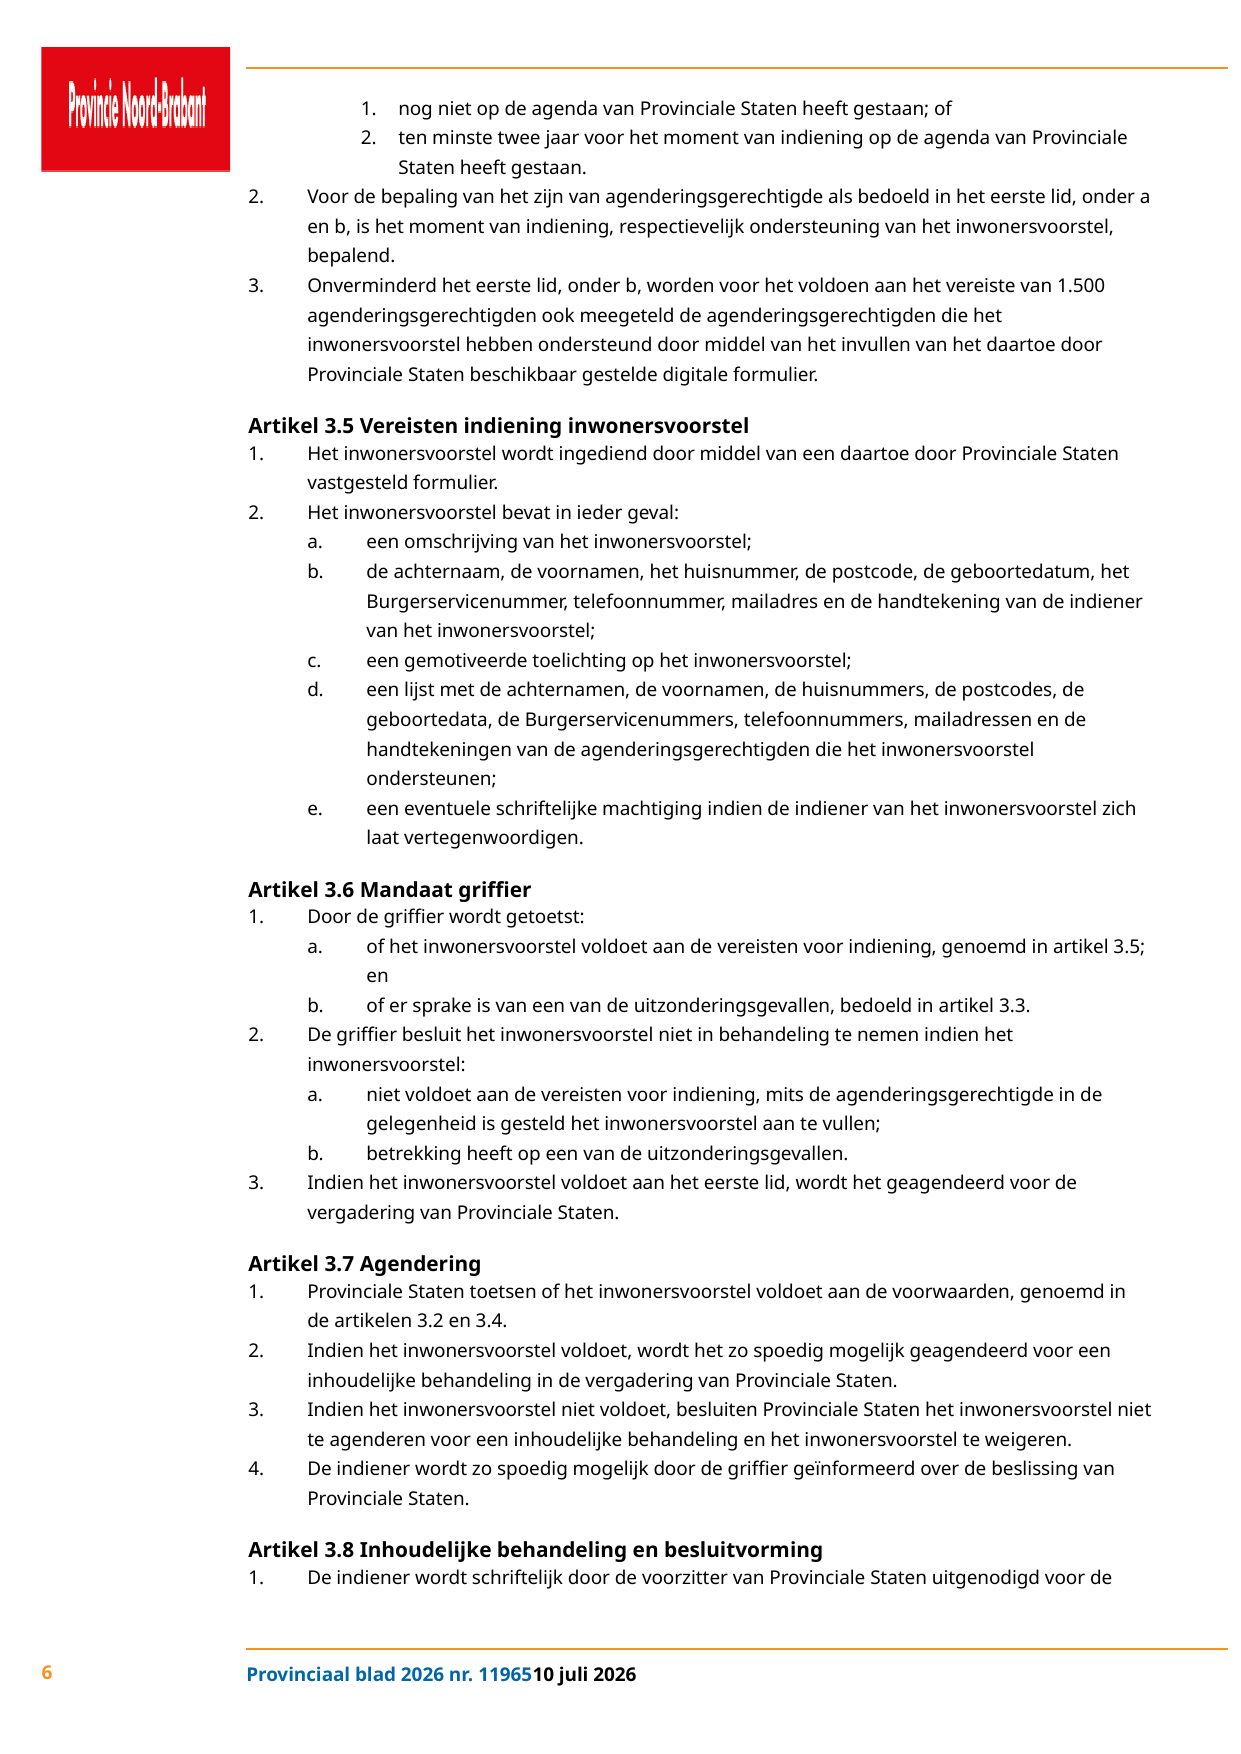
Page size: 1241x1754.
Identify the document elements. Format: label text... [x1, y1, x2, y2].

list of er sprake is van een van de uitzonderingsgevallen, bedoeld in artikel 3.3. [307, 992, 1152, 1018]
text Artikel 3.8 Inhoudelijke behandeling en besluitvorming [248, 1536, 1152, 1564]
list niet voldoet aan de vereisten voor indiening, mits de agenderingsgerechtigde in de gelegenheid is gesteld het inwonersvoorstel aan te vullen; [307, 1081, 1152, 1136]
list De indiener wordt schriftelijk door de voorzitter van Provinciale Staten uitgenodigd voor de [248, 1564, 1152, 1590]
list Provinciale Staten toetsen of het inwonersvoorstel voldoet aan de voorwaarden, genoemd in de artikelen 3.2 en 3.4. [248, 1278, 1152, 1333]
list Door de griffier wordt getoetst: [248, 903, 1152, 929]
list of het inwonersvoorstel voldoet aan de vereisten voor indiening, genoemd in artikel 3.5; en [307, 933, 1152, 988]
list De griffier besluit het inwonersvoorstel niet in behandeling te nemen indien het inwonersvoorstel: [248, 1022, 1152, 1077]
list Het inwonersvoorstel wordt ingediend door middel van een daartoe door Provinciale Staten vastgesteld formulier. [248, 440, 1152, 495]
list nog niet op de agenda van Provinciale Staten heeft gestaan; of [361, 95, 1152, 121]
list ten minste twee jaar voor het moment van indiening op de agenda van Provinciale Staten heeft gestaan. [361, 124, 1152, 180]
list Voor de bepaling van het zijn van agenderingsgerechtigde als bedoeld in het eerste lid, onder a en b, is het moment van indiening, respectievelijk ondersteuning van het inwonersvoorstel, bepalend. [248, 183, 1152, 268]
text Artikel 3.6 Mandaat griffier [248, 875, 1152, 903]
picture [41, 47, 231, 172]
list De indiener wordt zo spoedig mogelijk door de griffier geïnformeerd over de beslissing van Provinciale Staten. [248, 1456, 1152, 1511]
list Onverminderd het eerste lid, onder b, worden voor het voldoen aan het vereiste van 1.500 agenderingsgerechtigden ook meegeteld de agenderingsgerechtigden die het inwonersvoorstel hebben ondersteund door middel van het invullen van het daartoe door Provinciale Staten beschikbaar gestelde digitale formulier. [248, 272, 1152, 387]
text Artikel 3.7 Agendering [248, 1249, 1152, 1278]
text Artikel 3.5 Vereisten indiening inwonersvoorstel [248, 411, 1152, 440]
list Het inwonersvoorstel bevat in ieder geval: [248, 499, 1152, 525]
list een lijst met de achternamen, de voornamen, de huisnummers, de postcodes, de geboortedata, de Burgerservicenummers, telefoonnummers, mailadressen en de handtekeningen van de agenderingsgerechtigden die het inwonersvoorstel ondersteunen; [307, 677, 1152, 791]
list een gemotiveerde toelichting op het inwonersvoorstel; [307, 647, 1152, 673]
list Indien het inwonersvoorstel voldoet, wordt het zo spoedig mogelijk geagendeerd voor een inhoudelijke behandeling in de vergadering van Provinciale Staten. [248, 1337, 1152, 1392]
list Indien het inwonersvoorstel voldoet aan het eerste lid, wordt het geagendeerd voor de vergadering van Provinciale Staten. [248, 1169, 1152, 1225]
list een eventuele schriftelijke machtiging indien de indiener van het inwonersvoorstel zich laat vertegenwoordigen. [307, 795, 1152, 850]
list Indien het inwonersvoorstel niet voldoet, besluiten Provinciale Staten het inwonersvoorstel niet te agenderen voor een inhoudelijke behandeling en het inwonersvoorstel te weigeren. [248, 1396, 1152, 1452]
list betrekking heeft op een van de uitzonderingsgevallen. [307, 1140, 1152, 1166]
list een omschrijving van het inwonersvoorstel; [307, 529, 1152, 554]
list de achternaam, de voornamen, het huisnummer, de postcode, de geboortedatum, het Burgerservicenummer, telefoonnummer, mailadres en de handtekening van de indiener van het inwonersvoorstel; [307, 558, 1152, 643]
